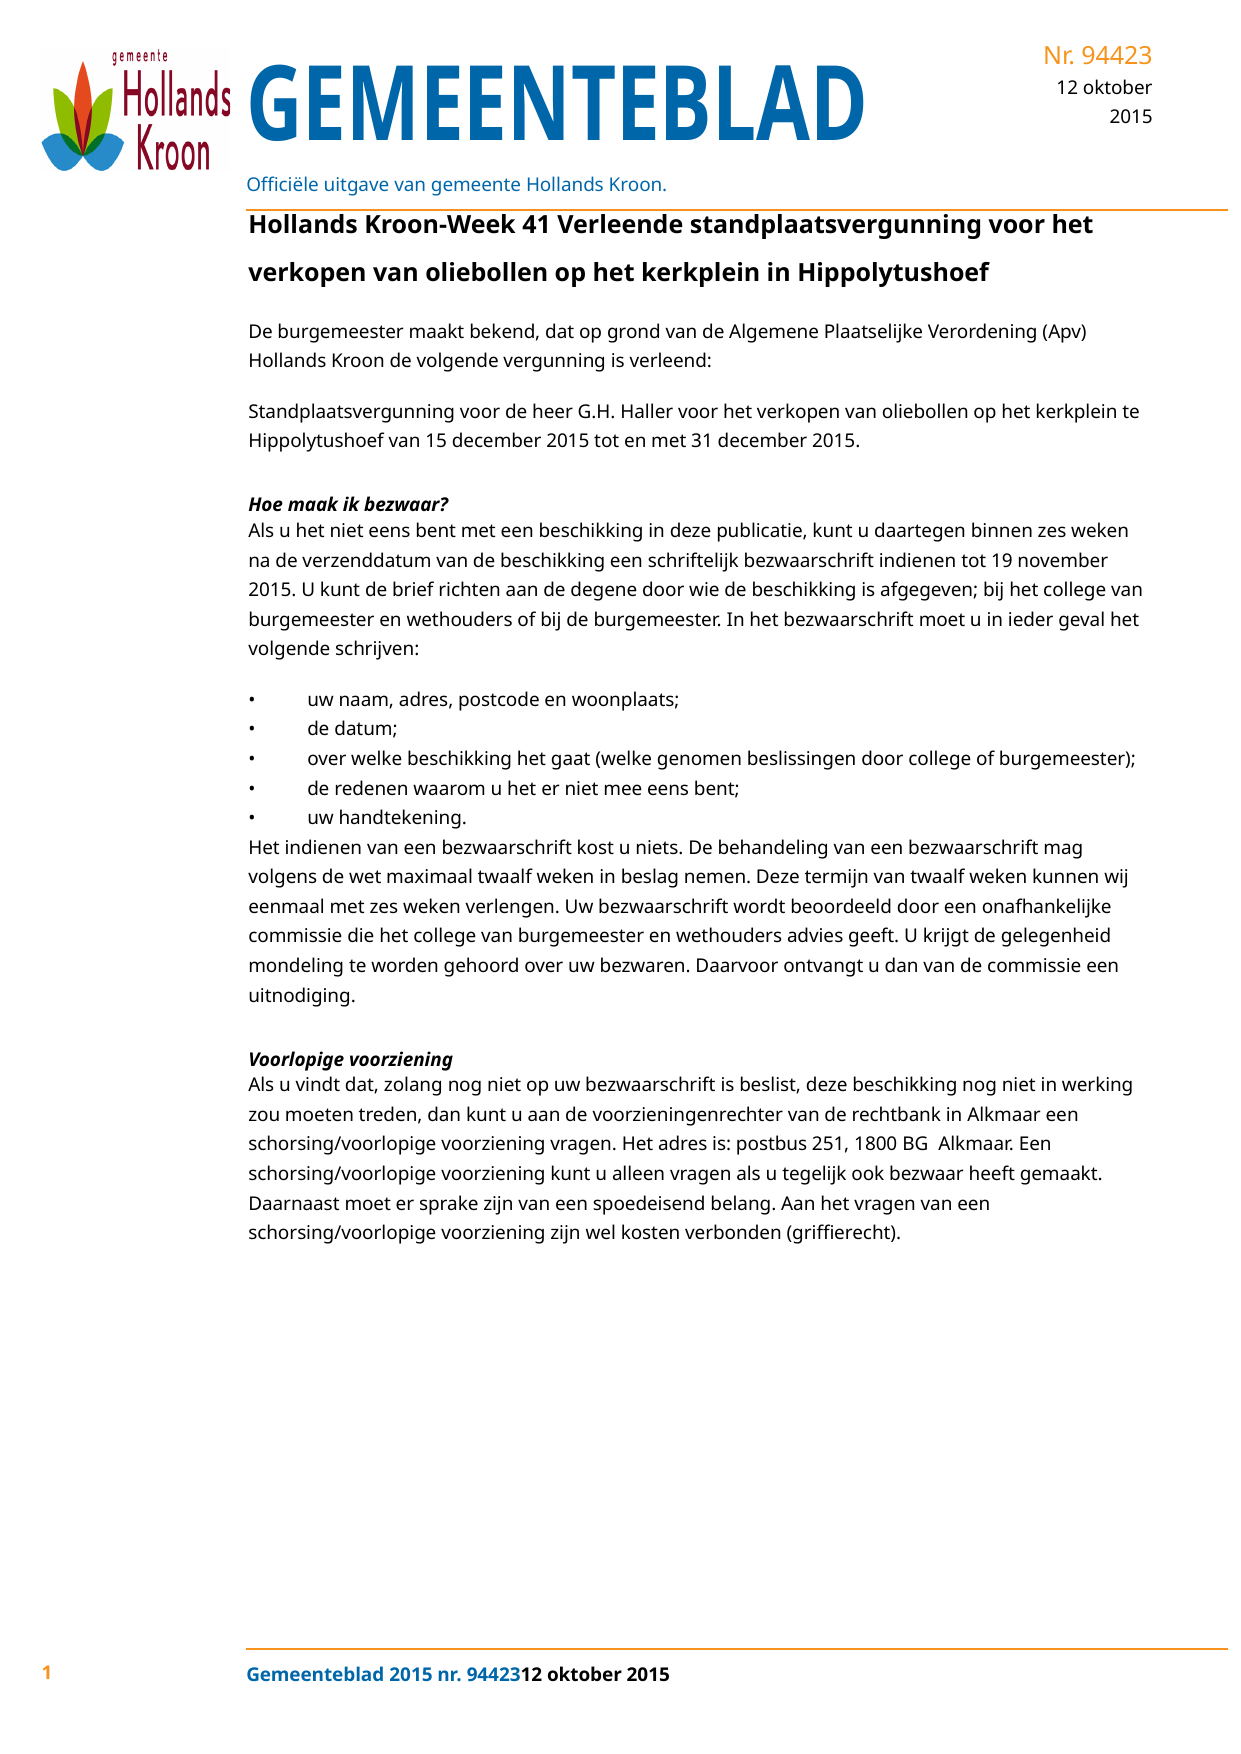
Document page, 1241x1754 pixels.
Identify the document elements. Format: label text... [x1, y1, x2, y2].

text De burgemeester maakt bekend, dat op grond van de Algemene Plaatselijke Verordening (Apv) Hollands Kroon de volgende vergunning is verleend: [248, 318, 1152, 373]
picture [41, 47, 231, 172]
text Hoe maak ik bezwaar? [248, 491, 1152, 517]
list uw naam, adres, postcode en woonplaats; [248, 686, 1152, 712]
list over welke beschikking het gaat (welke genomen beslissingen door college of burgemeester); [248, 745, 1152, 771]
list de redenen waarom u het er niet mee eens bent; [248, 775, 1152, 800]
text Het indienen van een bezwaarschrift kost u niets. De behandeling van een bezwaarschrift mag volgens de wet maximaal twaalf weken in beslag nemen. Deze termijn van twaalf weken kunnen wij eenmaal met zes weken verlengen. Uw bezwaarschrift wordt beoordeeld door een onafhankelijke commissie die het college van burgemeester en wethouders advies geeft. U krijgt de gelegenheid mondeling te worden gehoord over uw bezwaren. Daarvoor ontvangt u dan van de commissie een uitnodiging. [248, 834, 1152, 1007]
list uw handtekening. [248, 804, 1152, 830]
text Standplaatsvergunning voor de heer G.H. Haller voor het verkopen van oliebollen op het kerkplein te Hippolytushoef van 15 december 2015 tot en met 31 december 2015. [248, 398, 1152, 453]
text Als u het niet eens bent met een beschikking in deze publicatie, kunt u daartegen binnen zes weken na de verzenddatum van de beschikking een schriftelijk bezwaarschrift indienen tot 19 november 2015. U kunt de brief richten aan de degene door wie de beschikking is afgegeven; bij het college van burgemeester en wethouders of bij de burgemeester. In het bezwaarschrift moet u in ieder geval het volgende schrijven: [248, 517, 1152, 661]
text Voorlopige voorziening [248, 1046, 1152, 1071]
list de datum; [248, 716, 1152, 741]
text Als u vindt dat, zolang nog niet op uw bezwaarschrift is beslist, deze beschikking nog niet in werking zou moeten treden, dan kunt u aan de voorzieningenrechter van de rechtbank in Alkmaar een schorsing/voorlopige voorziening vragen. Het adres is: postbus 251, 1800 BG Alkmaar. Een schorsing/voorlopige voorziening kunt u alleen vragen als u tegelijk ook bezwaar heeft gemaakt. Daarnaast moet er sprake zijn van een spoedeisend belang. Aan het vragen van een schorsing/voorlopige voorziening zijn wel kosten verbonden (griffierecht). [248, 1071, 1152, 1245]
text Hollands Kroon-Week 41 Verleende standplaatsvergunning voor het verkopen van oliebollen op het kerkplein in Hippolytushoef [248, 211, 1152, 288]
